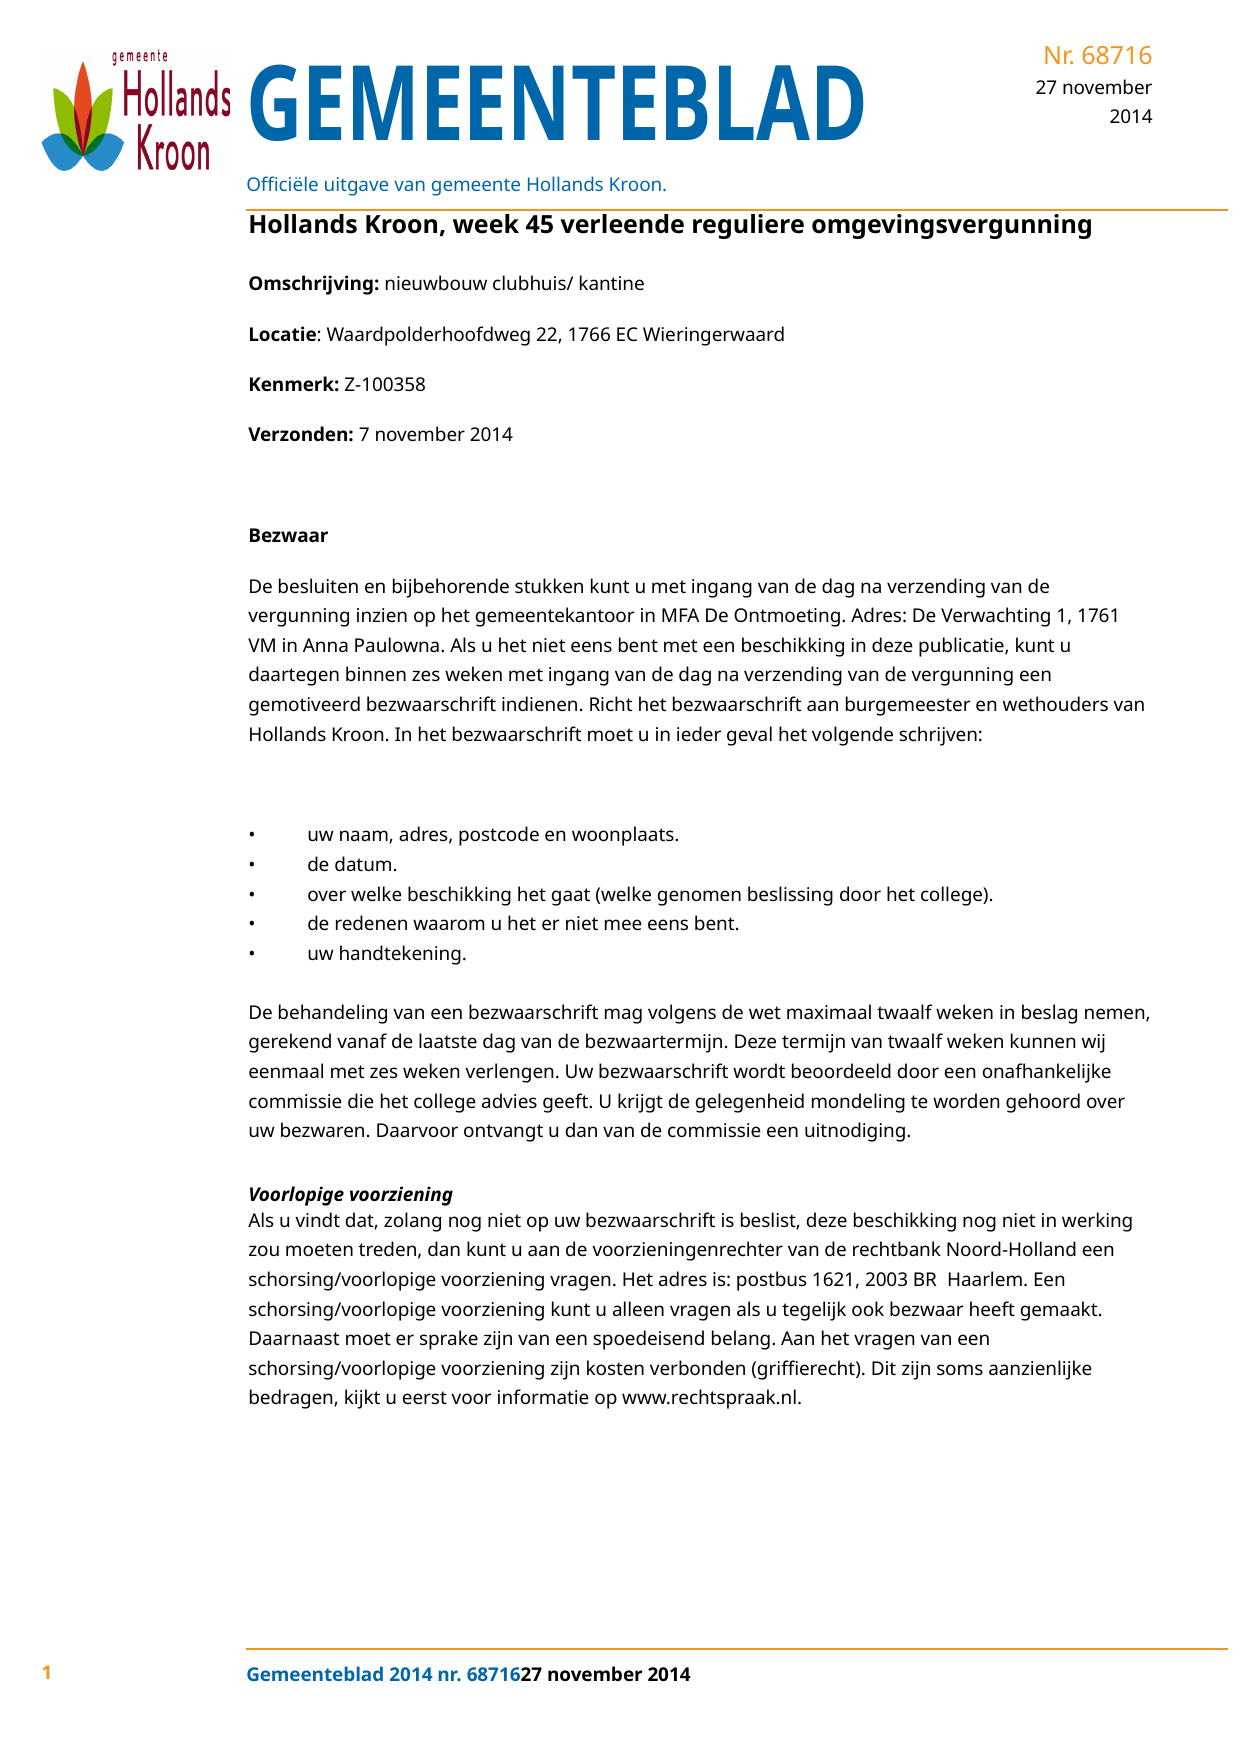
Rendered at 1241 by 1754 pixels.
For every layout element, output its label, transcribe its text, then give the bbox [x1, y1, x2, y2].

text Locatie: Waardpolderhoofdweg 22, 1766 EC Wieringerwaard [248, 321, 1152, 346]
picture [41, 47, 231, 172]
list uw naam, adres, postcode en woonplaats. [248, 822, 1152, 847]
text Kenmerk: Z-100358 [248, 371, 1152, 397]
list over welke beschikking het gaat (welke genomen beslissing door het college). [248, 881, 1152, 906]
list de datum. [248, 851, 1152, 877]
text Als u vindt dat, zolang nog niet op uw bezwaarschrift is beslist, deze beschikking nog niet in werking zou moeten treden, dan kunt u aan de voorzieningenrechter van de rechtbank Noord-Holland een schorsing/voorlopige voorziening vragen. Het adres is: postbus 1621, 2003 BR Haarlem. Een schorsing/voorlopige voorziening kunt u alleen vragen als u tegelijk ook bezwaar heeft gemaakt. Daarnaast moet er sprake zijn van een spoedeisend belang. Aan het vragen van een schorsing/voorlopige voorziening zijn kosten verbonden (griffierecht). Dit zijn soms aanzienlijke bedragen, kijkt u eerst voor informatie op www.rechtspraak.nl. [248, 1207, 1152, 1410]
text Bezwaar [248, 522, 1152, 548]
text De behandeling van een bezwaarschrift mag volgens de wet maximaal twaalf weken in beslag nemen, gerekend vanaf de laatste dag van de bezwaartermijn. Deze termijn van twaalf weken kunnen wij eenmaal met zes weken verlengen. Uw bezwaarschrift wordt beoordeeld door een onafhankelijke commissie die het college advies geeft. U krijgt de gelegenheid mondeling te worden gehoord over uw bezwaren. Daarvoor ontvangt u dan van de commissie een uitnodiging. [248, 999, 1152, 1143]
text Omschrijving: nieuwbouw clubhuis/ kantine [248, 270, 1152, 296]
text Voorlopige voorziening [248, 1181, 1152, 1207]
text Hollands Kroon, week 45 verleende reguliere omgevingsvergunning [248, 211, 1152, 241]
text Verzonden: 7 november 2014 [248, 422, 1152, 447]
list uw handtekening. [248, 940, 1152, 966]
text De besluiten en bijbehorende stukken kunt u met ingang van de dag na verzending van de vergunning inzien op het gemeentekantoor in MFA De Ontmoeting. Adres: De Verwachting 1, 1761 VM in Anna Paulowna. Als u het niet eens bent met een beschikking in deze publicatie, kunt u daartegen binnen zes weken met ingang van de dag na verzending van de vergunning een gemotiveerd bezwaarschrift indienen. Richt het bezwaarschrift aan burgemeester en wethouders van Hollands Kroon. In het bezwaarschrift moet u in ieder geval het volgende schrijven: [248, 573, 1152, 746]
list de redenen waarom u het er niet mee eens bent. [248, 910, 1152, 936]
